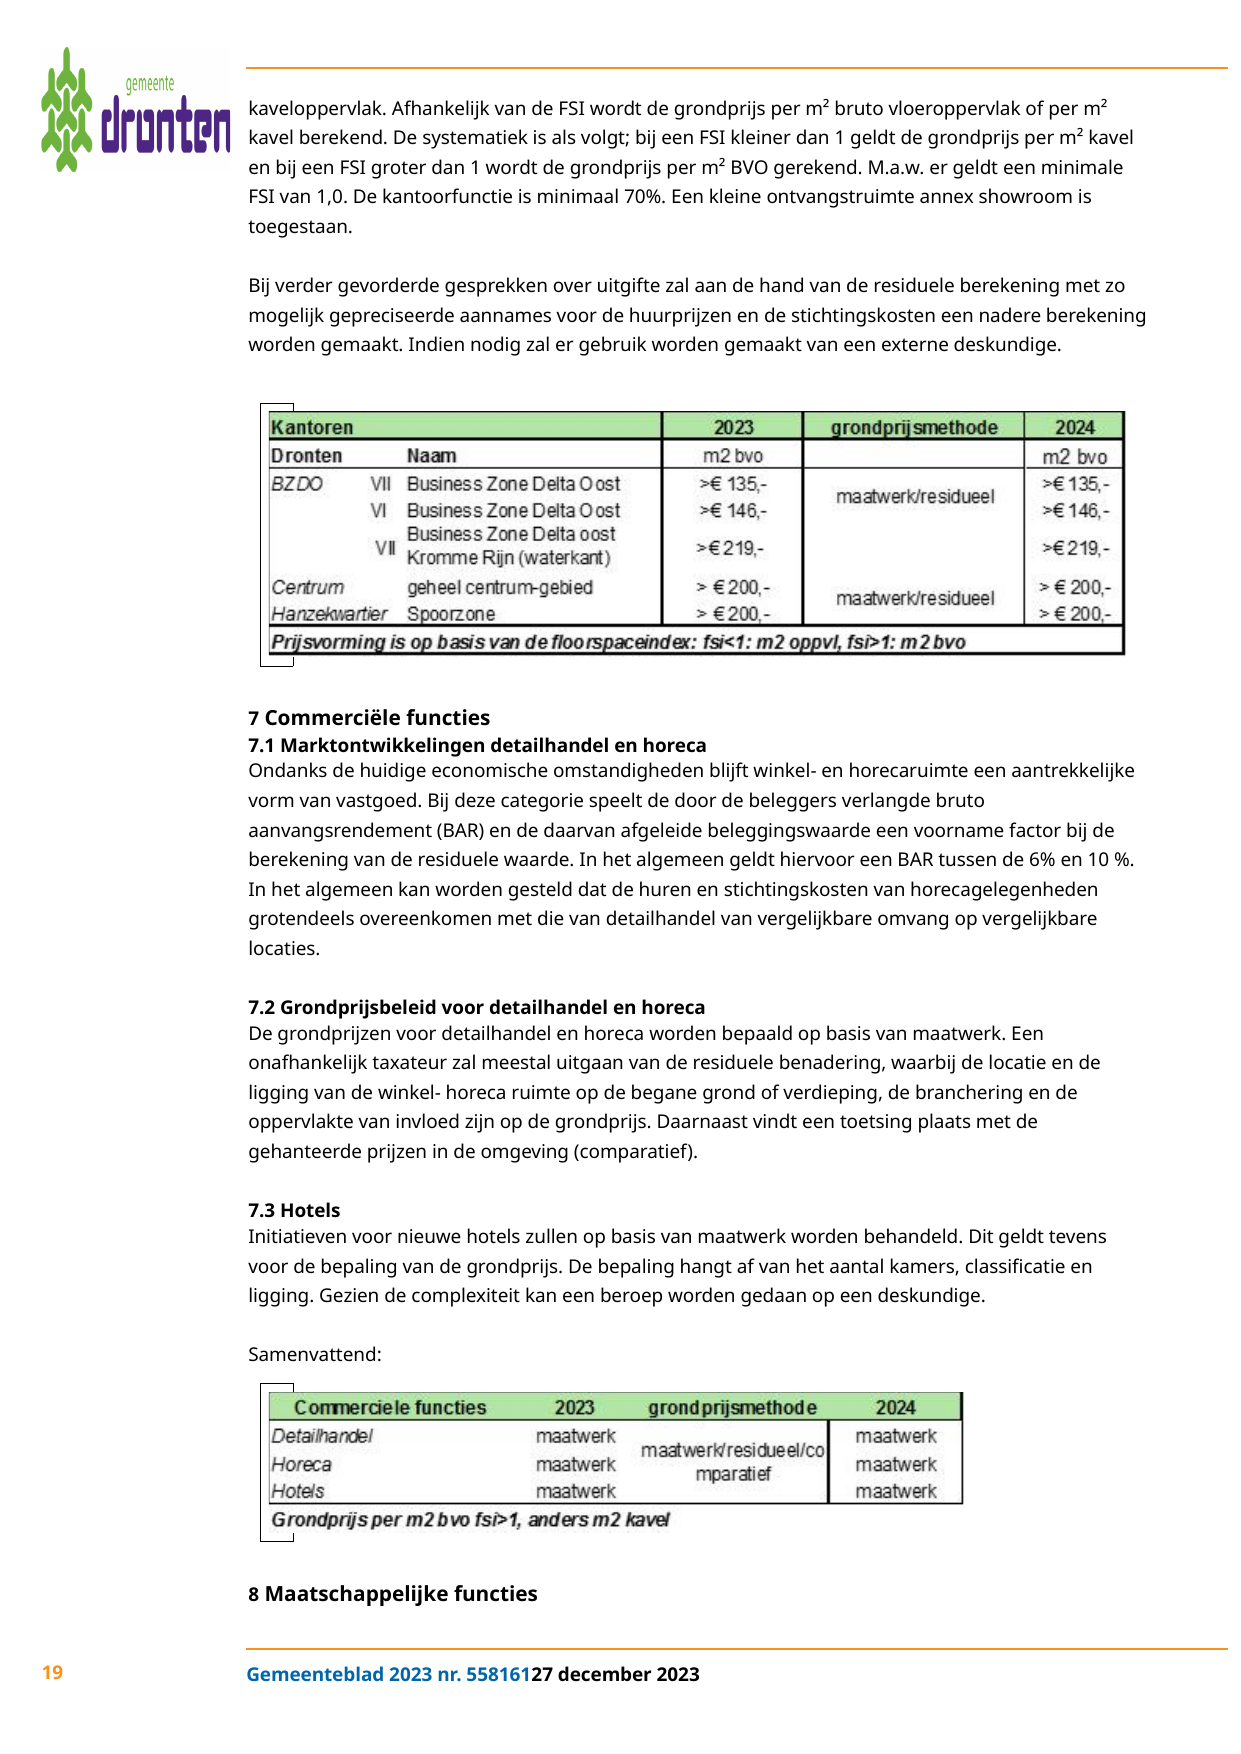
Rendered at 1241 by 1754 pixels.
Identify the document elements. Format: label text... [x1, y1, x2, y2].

picture [268, 411, 1127, 657]
text 7.2 Grondprijsbeleid voor detailhandel en horeca [248, 994, 1152, 1020]
text 8 Maatschappelijke functies [248, 1579, 1152, 1607]
text Bij verder gevorderde gesprekken over uitgifte zal aan de hand van de residuele berekening met zo mogelijk gepreciseerde aannames voor de huurprijzen en de stichtingskosten een nadere berekening worden gemaakt. Indien nodig zal er gebruik worden gemaakt van een externe deskundige. [248, 272, 1152, 357]
text De grondprijzen voor detailhandel en horeca worden bepaald op basis van maatwerk. Een onafhankelijk taxateur zal meestal uitgaan van de residuele benadering, waarbij de locatie en de ligging van de winkel- horeca ruimte op de begane grond of verdieping, de branchering en de oppervlakte van invloed zijn op de grondprijs. Daarnaast vindt een toetsing plaats met de gehanteerde prijzen in de omgeving (comparatief). [248, 1020, 1152, 1164]
text 7.1 Marktontwikkelingen detailhandel en horeca [248, 732, 1152, 758]
text 7 Commerciële functies [248, 703, 1152, 732]
text 7.3 Hotels [248, 1197, 1152, 1223]
picture [268, 1392, 965, 1533]
text Initiatieven voor nieuwe hotels zullen op basis van maatwerk worden behandeld. Dit geldt tevens voor de bepaling van de grondprijs. De bepaling hangt af van het aantal kamers, classificatie en ligging. Gezien de complexiteit kan een beroep worden gedaan op een deskundige. [248, 1223, 1152, 1308]
text Ondanks de huidige economische omstandigheden blijft winkel- en horecaruimte een aantrekkelijke vorm van vastgoed. Bij deze categorie speelt de door de beleggers verlangde bruto aanvangsrendement (BAR) en de daarvan afgeleide beleggingswaarde een voorname factor bij de berekening van de residuele waarde. In het algemeen geldt hiervoor een BAR tussen de 6% en 10 %. In het algemeen kan worden gesteld dat de huren en stichtingskosten van horecagelegenheden grotendeels overeenkomen met die van detailhandel van vergelijkbare omvang op vergelijkbare locaties. [248, 758, 1152, 961]
text kaveloppervlak. Afhankelijk van de FSI wordt de grondprijs per m² bruto vloeroppervlak of per m² kavel berekend. De systematiek is als volgt; bij een FSI kleiner dan 1 geldt de grondprijs per m² kavel en bij een FSI groter dan 1 wordt de grondprijs per m² BVO gerekend. M.a.w. er geldt een minimale FSI van 1,0. De kantoorfunctie is minimaal 70%. Een kleine ontvangstruimte annex showroom is toegestaan. [248, 95, 1152, 239]
text Samenvattend: [248, 1342, 1152, 1367]
picture [41, 47, 231, 172]
